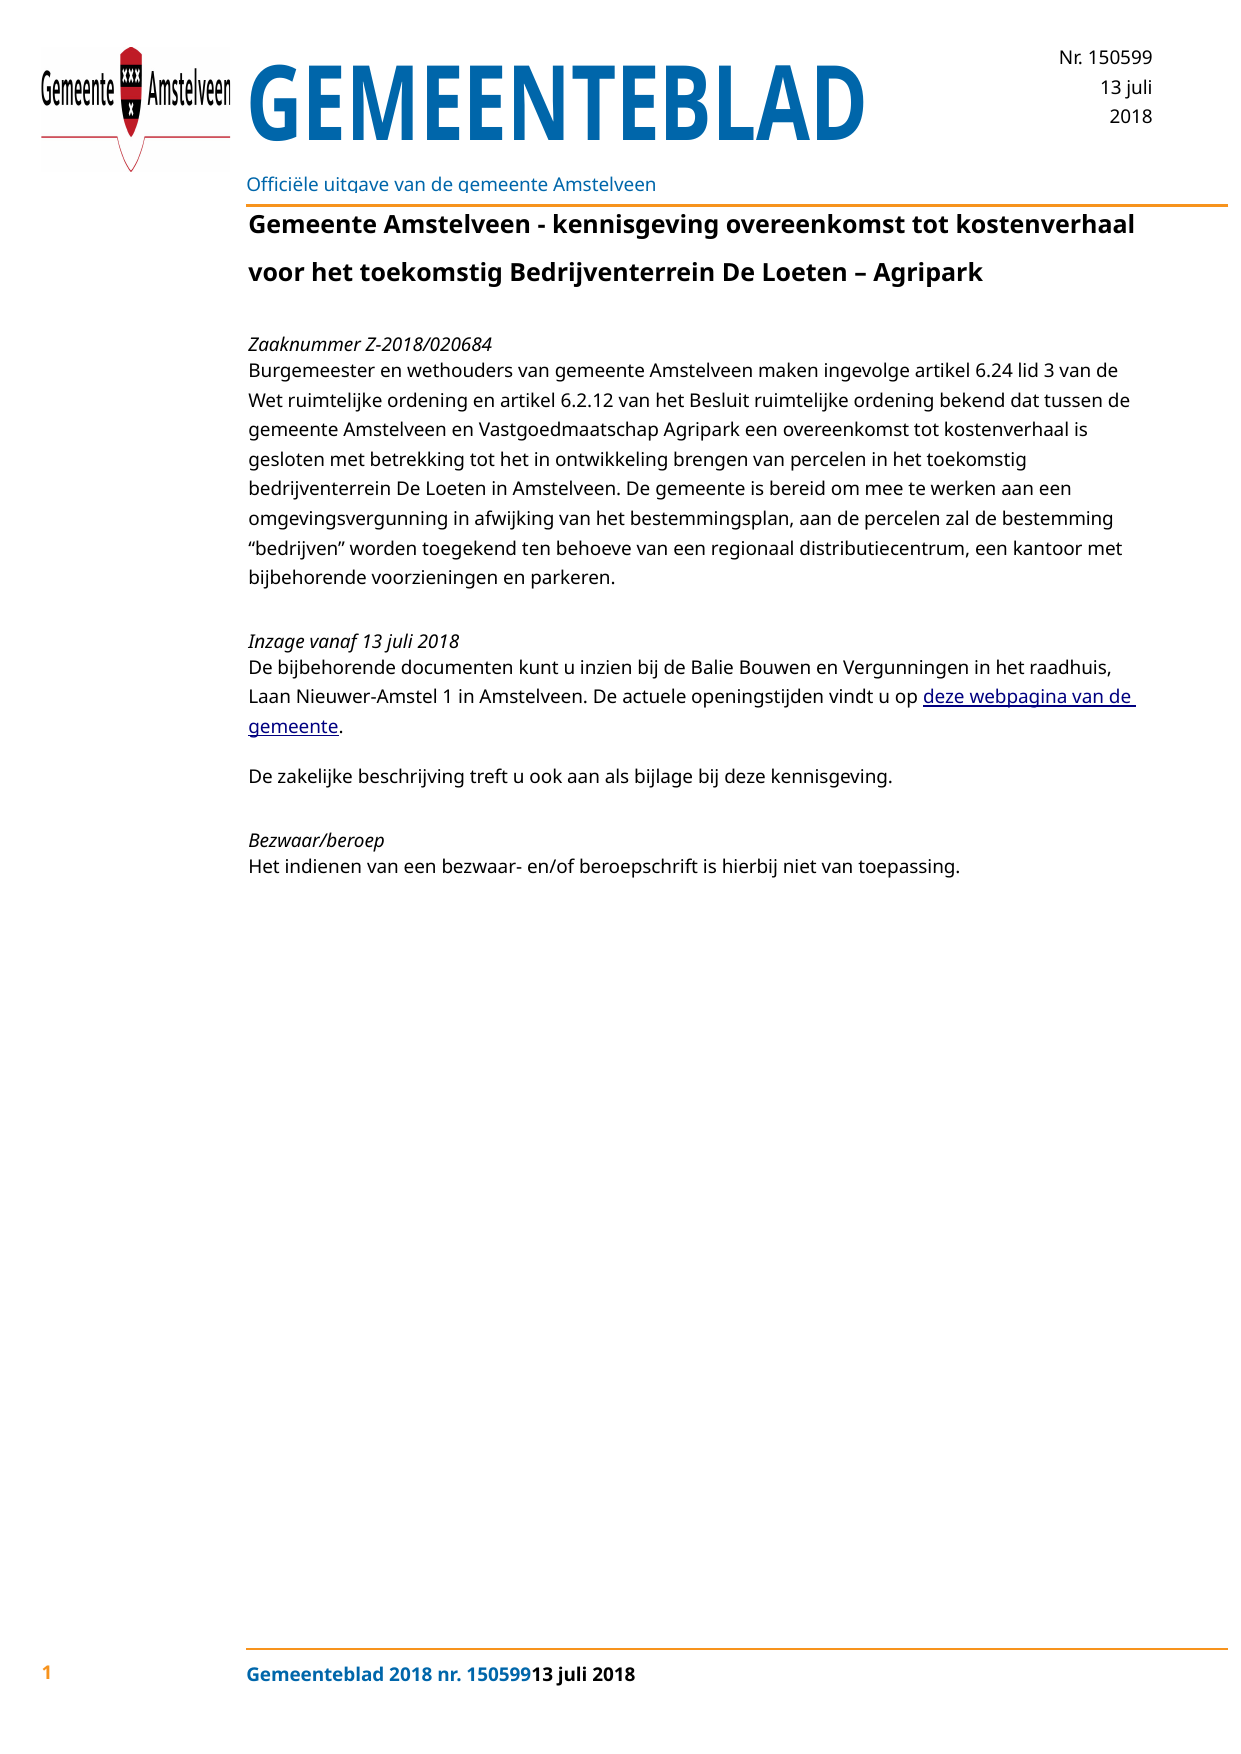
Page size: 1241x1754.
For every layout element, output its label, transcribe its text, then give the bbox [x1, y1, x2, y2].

text Inzage vanaf 13 juli 2018 [248, 628, 1152, 654]
picture [41, 47, 231, 172]
text Gemeente Amstelveen - kennisgeving overeenkomst tot kostenverhaal voor het toekomstig Bedrijventerrein De Loeten – Agripark [248, 207, 1152, 288]
text De bijbehorende documenten kunt u inzien bij de Balie Bouwen en Vergunningen in het raadhuis, Laan Nieuwer-Amstel 1 in Amstelveen. De actuele openingstijden vindt u op deze webpagina van de gemeente. [248, 654, 1152, 739]
text Het indienen van een bezwaar- en/of beroepschrift is hierbij niet van toepassing. [248, 853, 1152, 879]
text Burgemeester en wethouders van gemeente Amstelveen maken ingevolge artikel 6.24 lid 3 van de Wet ruimtelijke ordening en artikel 6.2.12 van het Besluit ruimtelijke ordening bekend dat tussen de gemeente Amstelveen en Vastgoedmaatschap Agripark een overeenkomst tot kostenverhaal is gesloten met betrekking tot het in ontwikkeling brengen van percelen in het toekomstig bedrijventerrein De Loeten in Amstelveen. De gemeente is bereid om mee te werken aan een omgevingsvergunning in afwijking van het bestemmingsplan, aan de percelen zal de bestemming “bedrijven” worden toegekend ten behoeve van een regionaal distributiecentrum, een kantoor met bijbehorende voorzieningen en parkeren. [248, 357, 1152, 590]
text De zakelijke beschrijving treft u ook aan als bijlage bij deze kennisgeving. [248, 763, 1152, 789]
text Bezwaar/beroep [248, 827, 1152, 853]
text Zaaknummer Z-2018/020684 [248, 331, 1152, 357]
